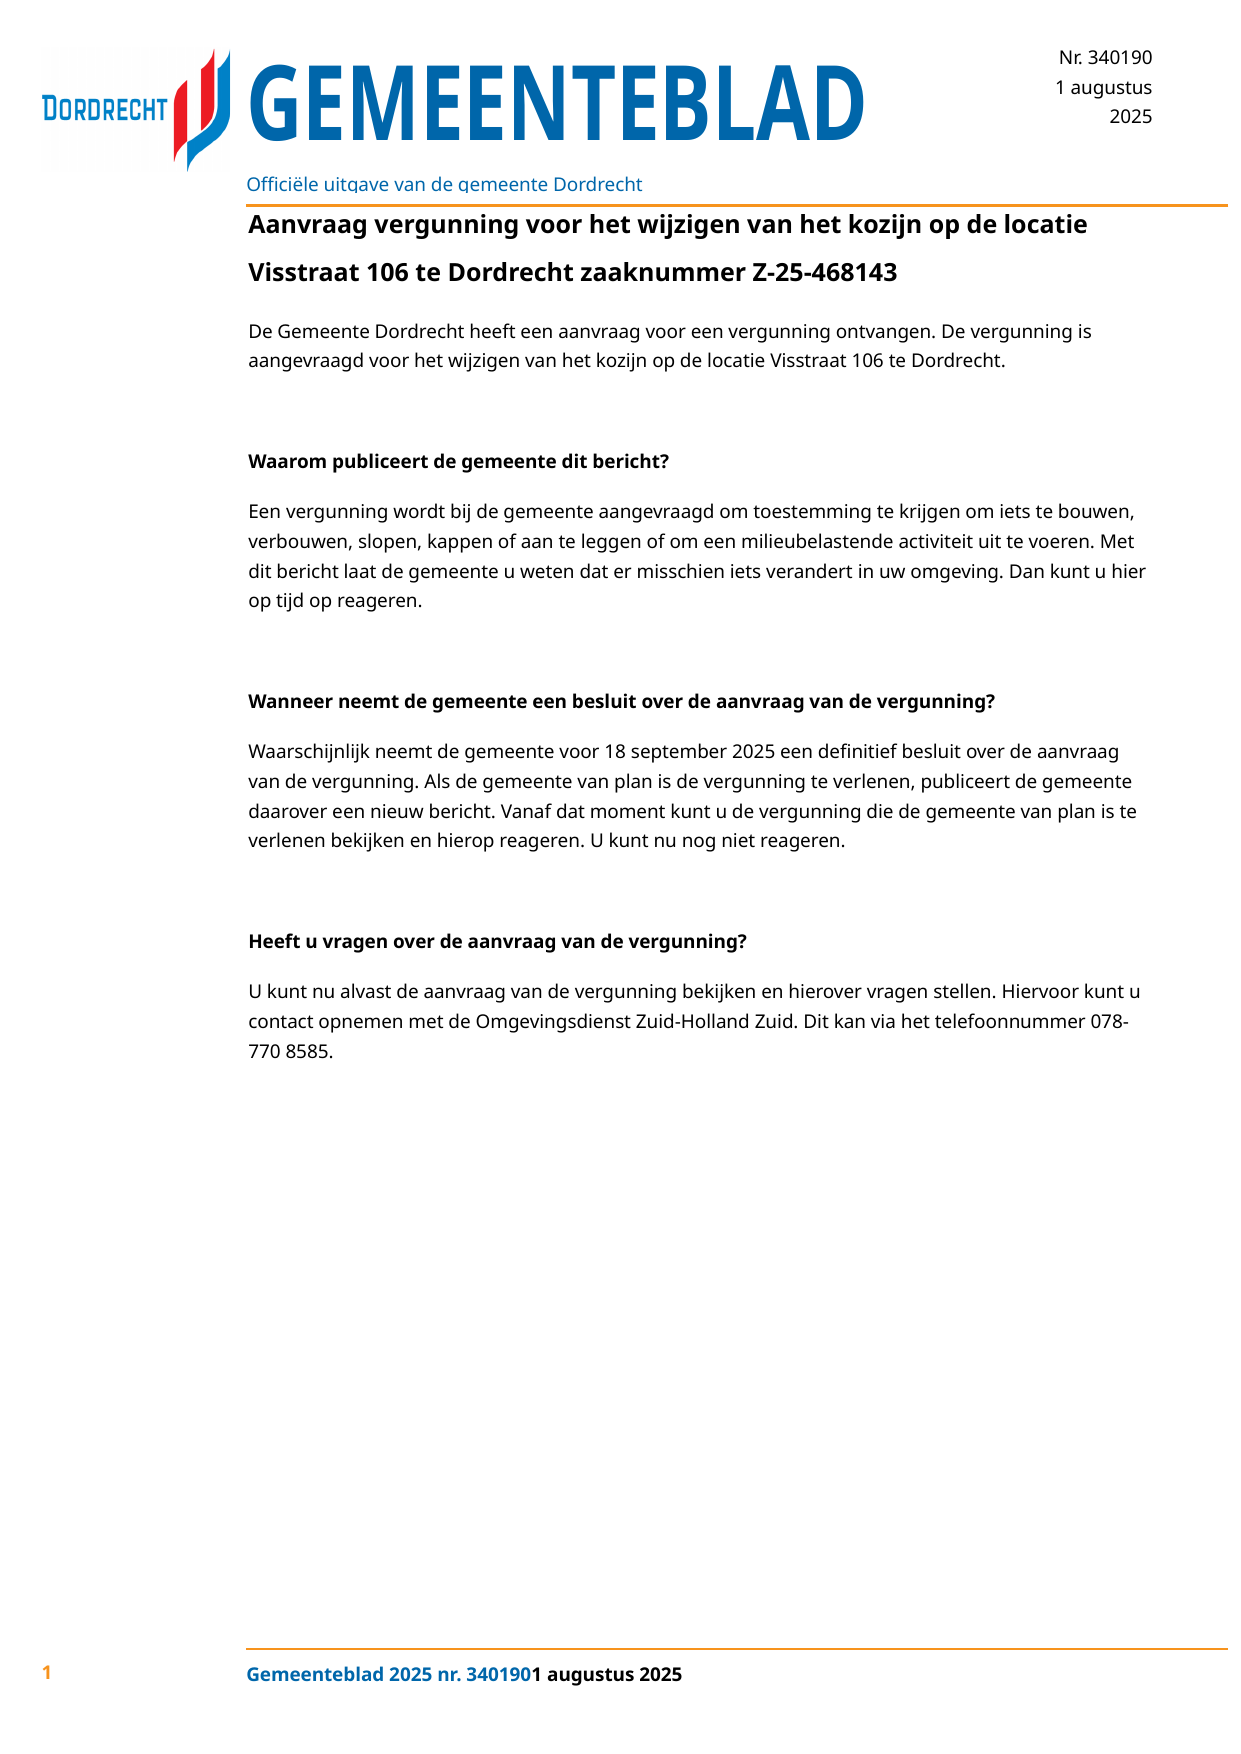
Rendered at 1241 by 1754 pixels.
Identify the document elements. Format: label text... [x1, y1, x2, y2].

text Een vergunning wordt bij de gemeente aangevraagd om toestemming te krijgen om iets te bouwen, verbouwen, slopen, kappen of aan te leggen of om een milieubelastende activiteit uit te voeren. Met dit bericht laat de gemeente u weten dat er misschien iets verandert in uw omgeving. Dan kunt u hier op tijd op reageren. [248, 499, 1152, 613]
text Aanvraag vergunning voor het wijzigen van het kozijn op de locatie Visstraat 106 te Dordrecht zaaknummer Z-25-468143 [248, 207, 1152, 288]
text Waarschijnlijk neemt de gemeente voor 18 september 2025 een definitief besluit over de aanvraag van de vergunning. Als de gemeente van plan is de vergunning te verlenen, publiceert de gemeente daarover een nieuw bericht. Vanaf dat moment kunt u de vergunning die de gemeente van plan is te verlenen bekijken en hierop reageren. U kunt nu nog niet reageren. [248, 739, 1152, 853]
text U kunt nu alvast de aanvraag van de vergunning bekijken en hierover vragen stellen. Hiervoor kunt u contact opnemen met de Omgevingsdienst Zuid-Holland Zuid. Dit kan via het telefoonnummer 078-770 8585. [248, 979, 1152, 1064]
text Wanneer neemt de gemeente een besluit over de aanvraag van de vergunning? [248, 688, 1152, 714]
text Waarom publiceert de gemeente dit bericht? [248, 448, 1152, 474]
text De Gemeente Dordrecht heeft een aanvraag voor een vergunning ontvangen. De vergunning is aangevraagd voor het wijzigen van het kozijn op de locatie Visstraat 106 te Dordrecht. [248, 318, 1152, 373]
picture [41, 47, 231, 172]
text Heeft u vragen over de aanvraag van de vergunning? [248, 928, 1152, 954]
